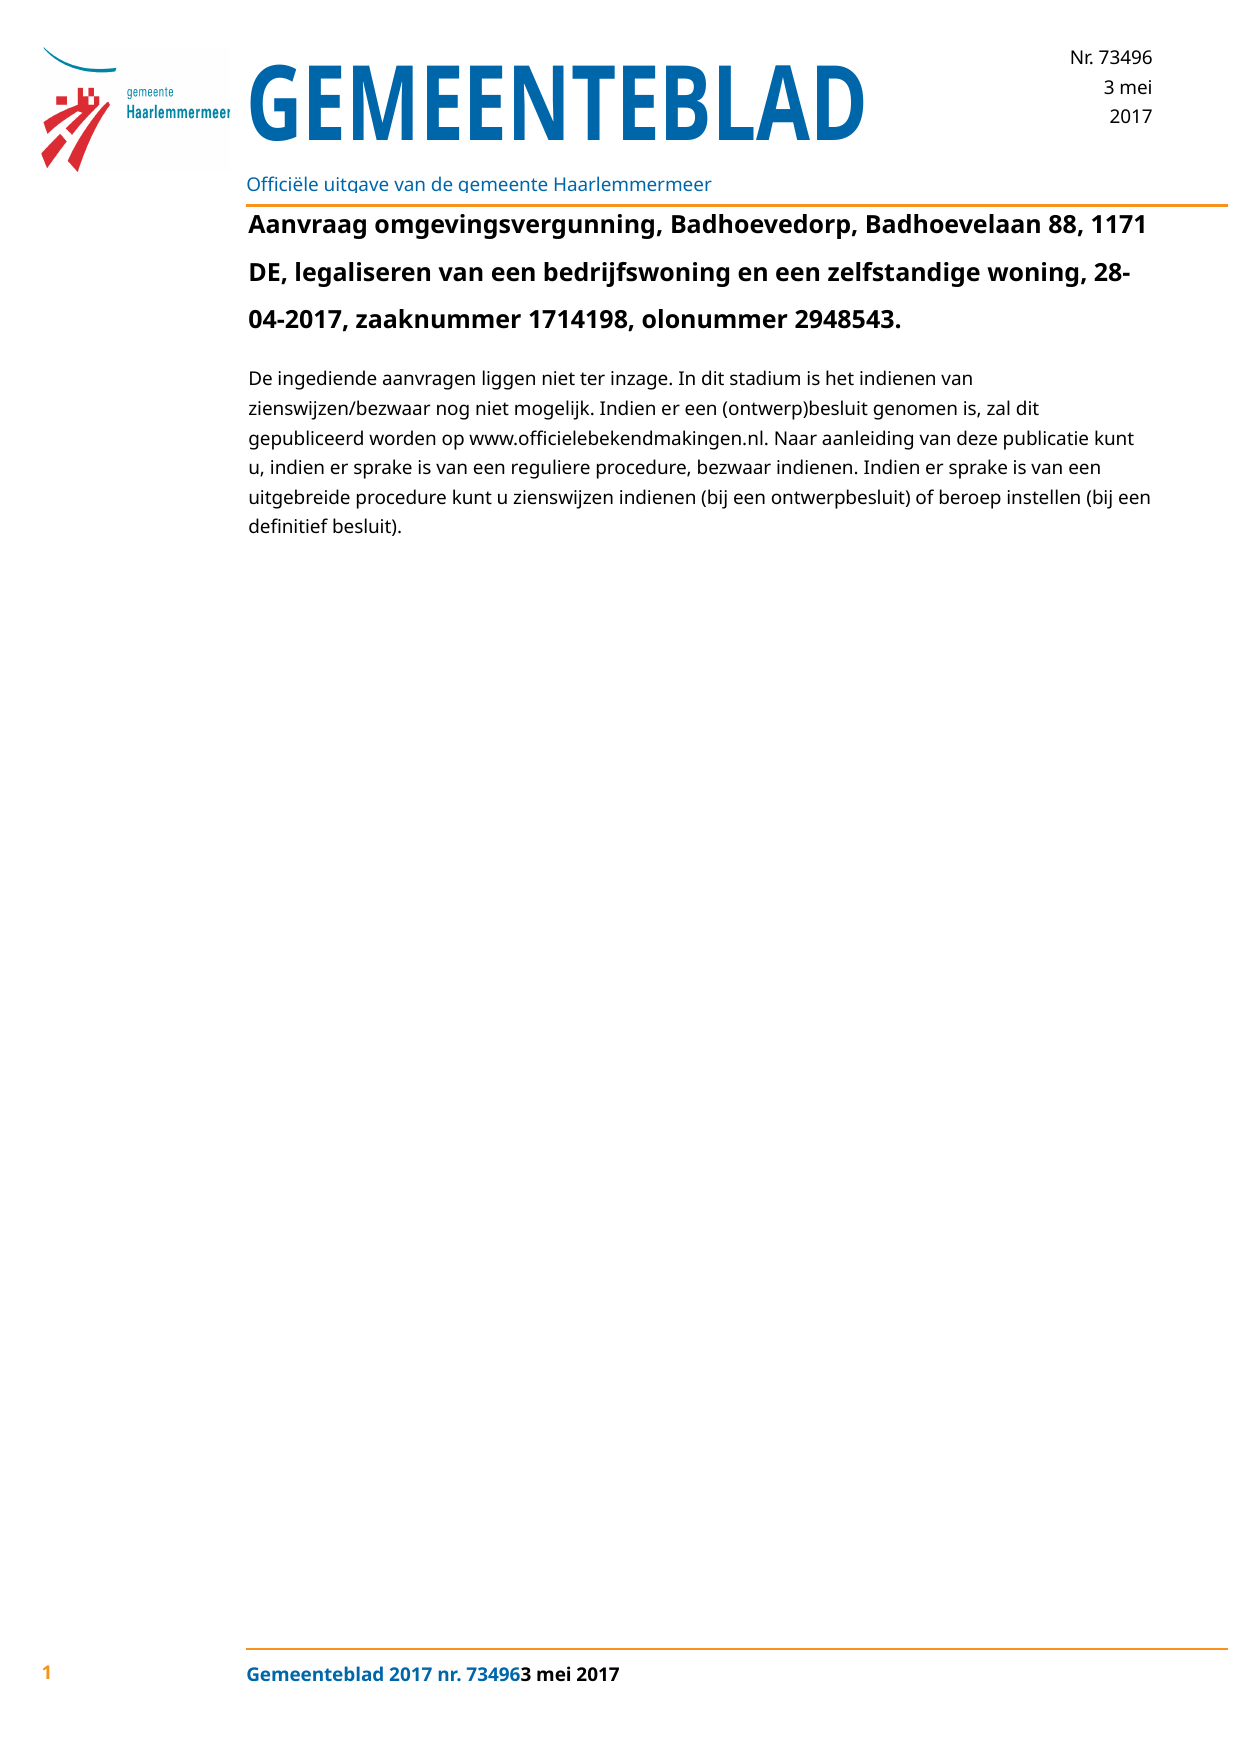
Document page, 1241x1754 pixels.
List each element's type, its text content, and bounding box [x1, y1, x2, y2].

picture [41, 47, 231, 172]
text De ingediende aanvragen liggen niet ter inzage. In dit stadium is het indienen van zienswijzen/bezwaar nog niet mogelijk. Indien er een (ontwerp)besluit genomen is, zal dit gepubliceerd worden op www.officielebekendmakingen.nl. Naar aanleiding van deze publicatie kunt u, indien er sprake is van een reguliere procedure, bezwaar indienen. Indien er sprake is van een uitgebreide procedure kunt u zienswijzen indienen (bij een ontwerpbesluit) of beroep instellen (bij een definitief besluit). [248, 366, 1152, 539]
text Aanvraag omgevingsvergunning, Badhoevedorp, Badhoevelaan 88, 1171 DE, legaliseren van een bedrijfswoning en een zelfstandige woning, 28-04-2017, zaaknummer 1714198, olonummer 2948543. [248, 207, 1152, 336]
